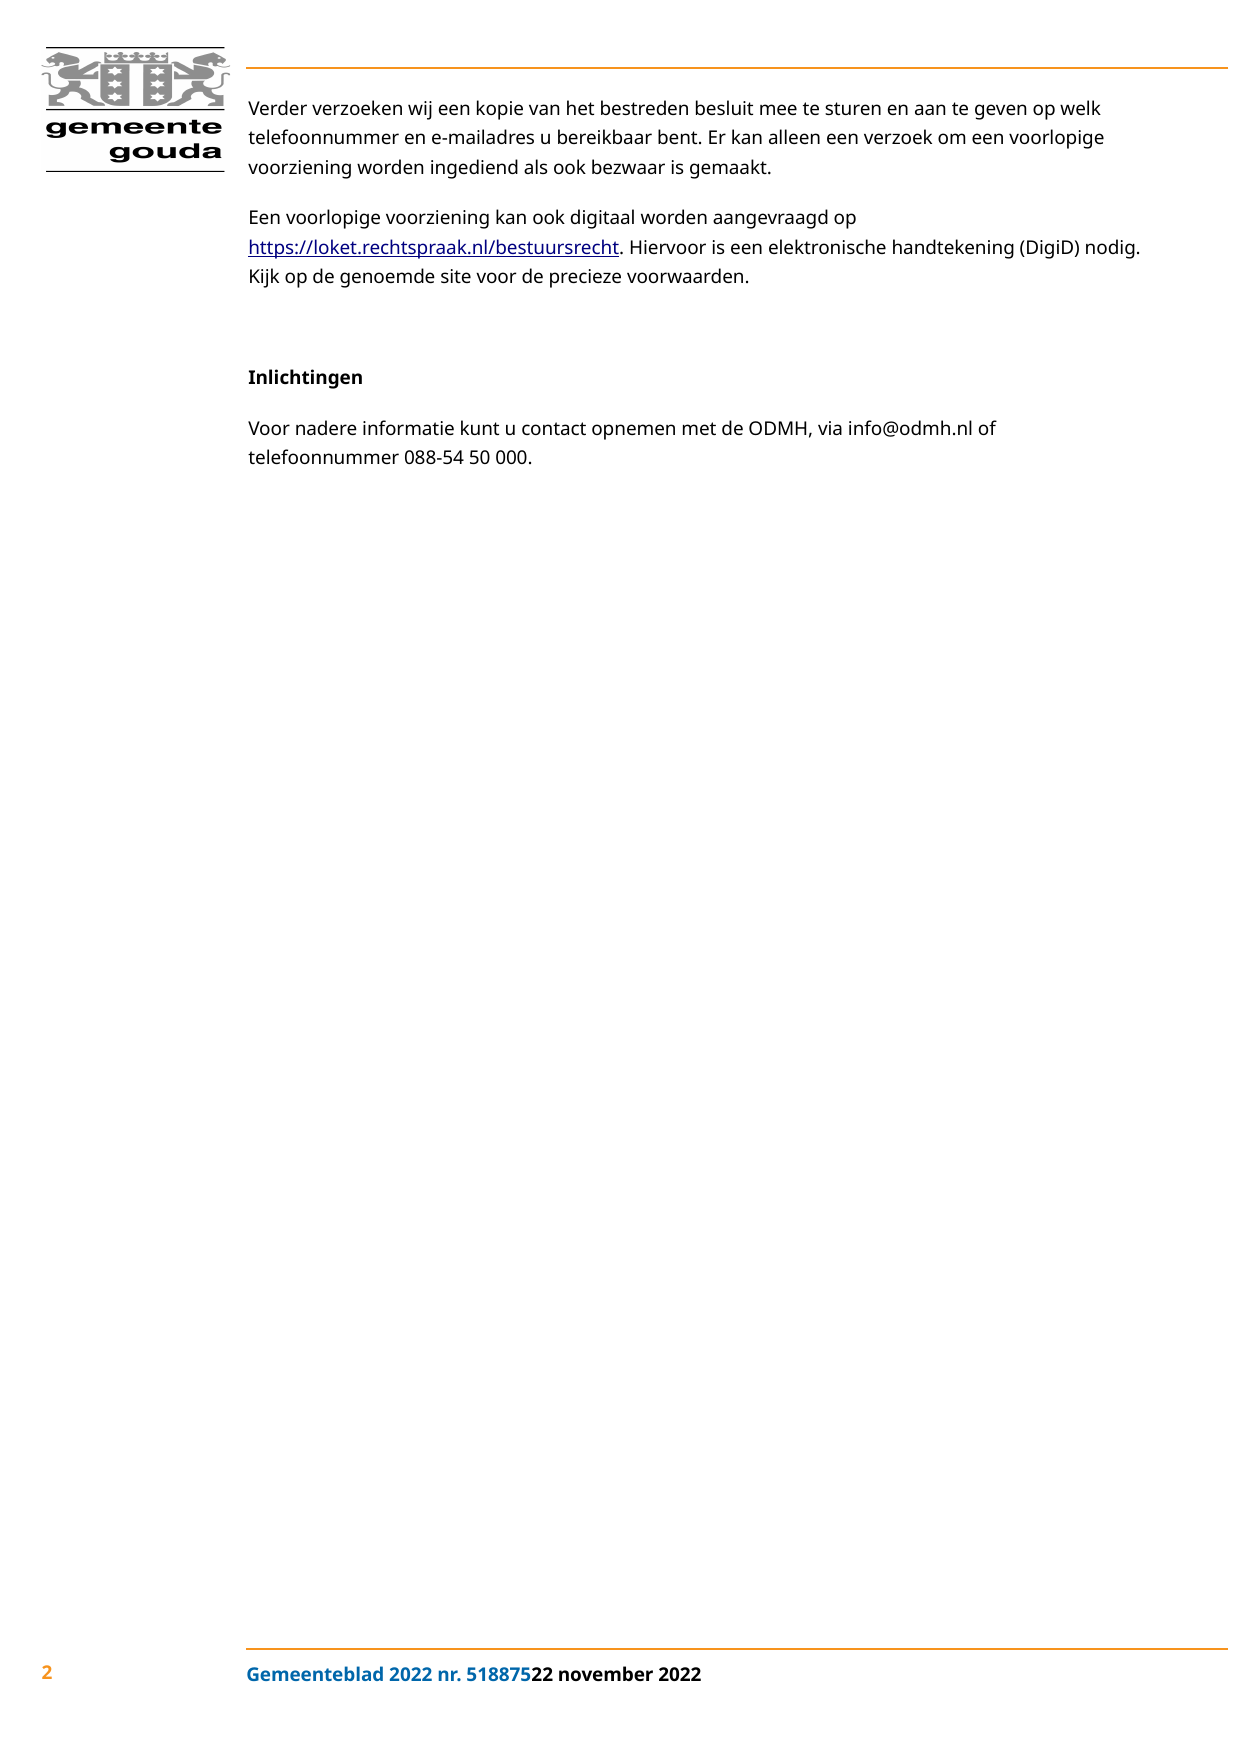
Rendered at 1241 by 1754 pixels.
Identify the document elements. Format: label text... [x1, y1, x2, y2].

text Een voorlopige voorziening kan ook digitaal worden aangevraagd op https://loket.rechtspraak.nl/bestuursrecht. Hiervoor is een elektronische handtekening (DigiD) nodig. Kijk op de genoemde site voor de precieze voorwaarden. [248, 204, 1152, 289]
picture [41, 47, 231, 172]
text Inlichtingen [248, 364, 1152, 390]
text Voor nadere informatie kunt u contact opnemen met de ODMH, via info@odmh.nl of telefoonnummer 088-54 50 000. [248, 415, 1152, 470]
text Verder verzoeken wij een kopie van het bestreden besluit mee te sturen en aan te geven op welk telefoonnummer en e-mailadres u bereikbaar bent. Er kan alleen een verzoek om een voorlopige voorziening worden ingediend als ook bezwaar is gemaakt. [248, 95, 1152, 180]
